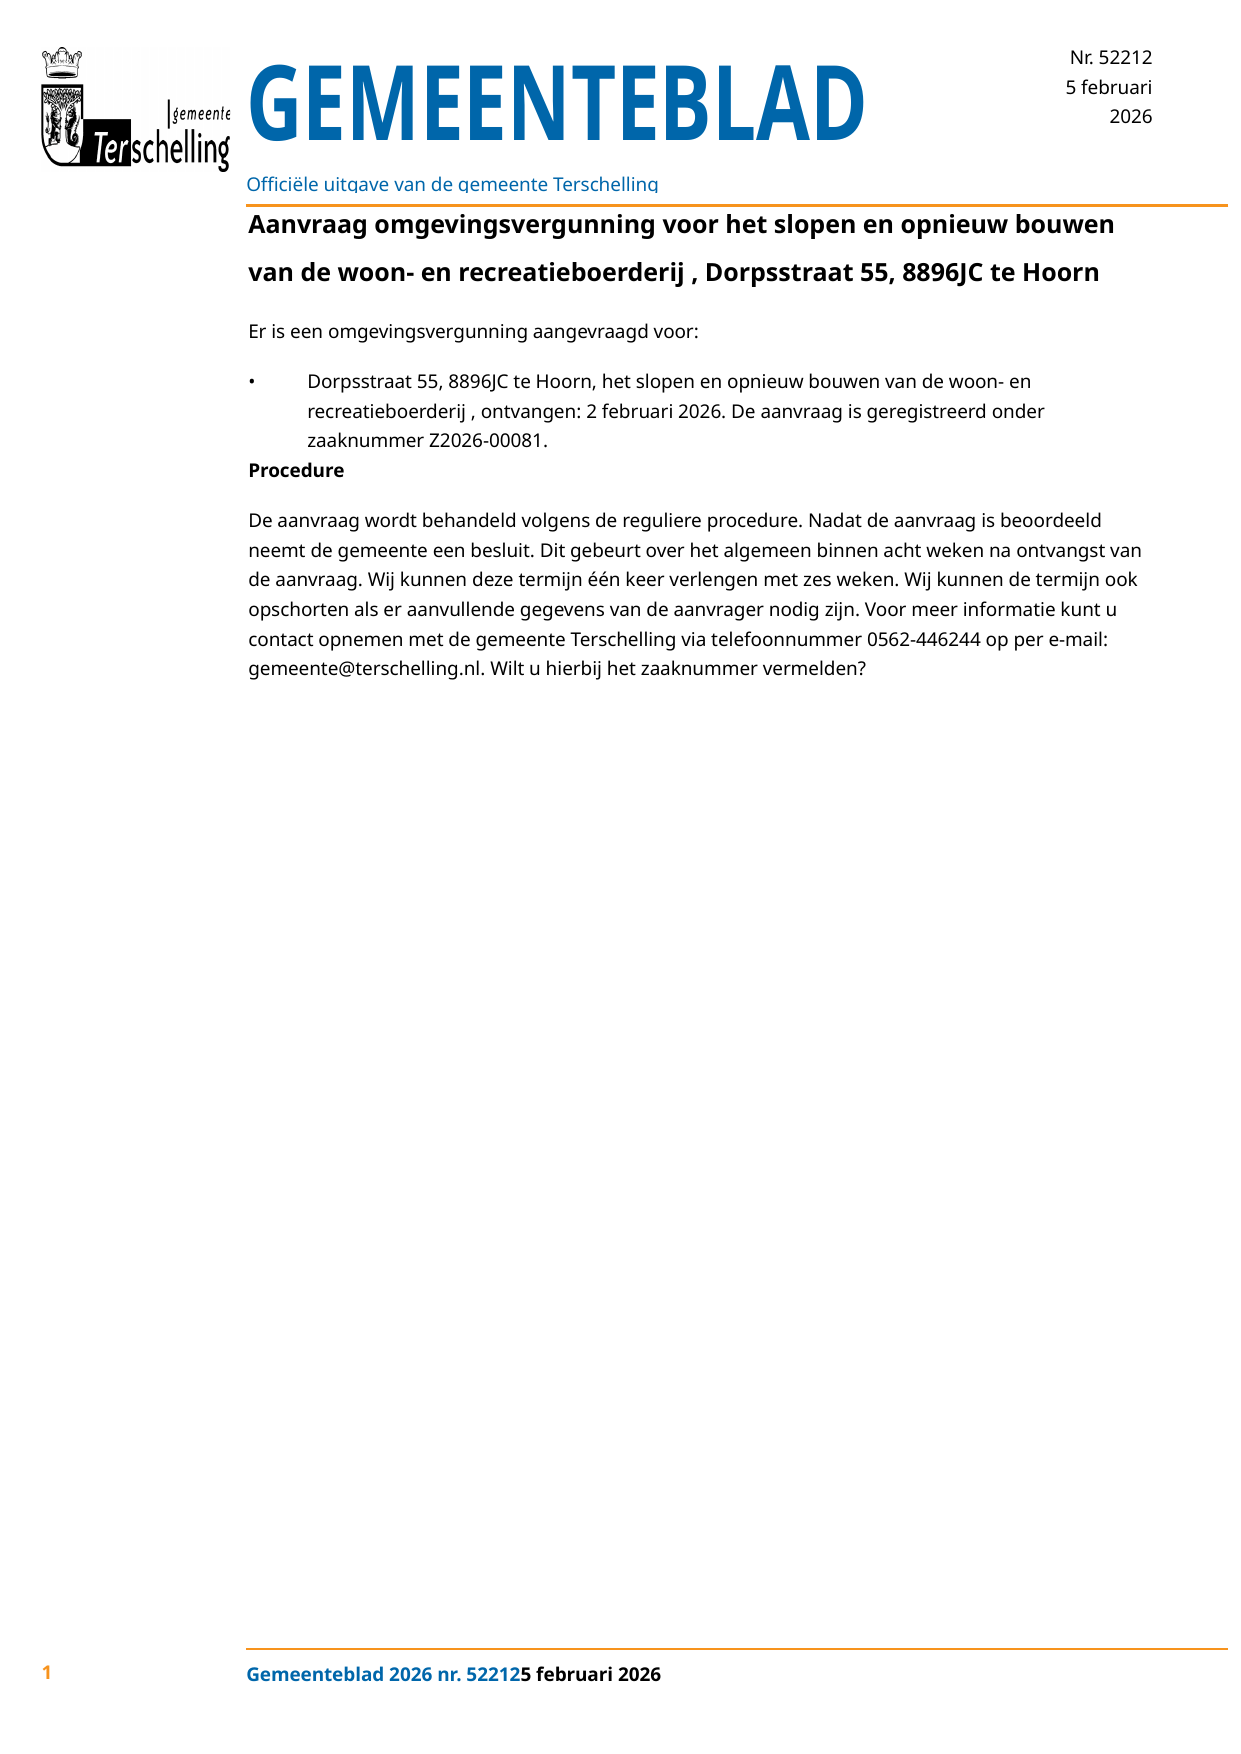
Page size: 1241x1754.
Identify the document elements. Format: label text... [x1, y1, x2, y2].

text Procedure [248, 457, 1152, 483]
picture [41, 47, 231, 172]
text De aanvraag wordt behandeld volgens de reguliere procedure. Nadat de aanvraag is beoordeeld neemt de gemeente een besluit. Dit gebeurt over het algemeen binnen acht weken na ontvangst van de aanvraag. Wij kunnen deze termijn één keer verlengen met zes weken. Wij kunnen de termijn ook opschorten als er aanvullende gegevens van de aanvrager nodig zijn. Voor meer informatie kunt u contact opnemen met de gemeente Terschelling via telefoonnummer 0562-446244 op per e-mail: gemeente@terschelling.nl. Wilt u hierbij het zaaknummer vermelden? [248, 507, 1152, 681]
list Dorpsstraat 55, 8896JC te Hoorn, het slopen en opnieuw bouwen van de woon- en recreatieboerderij , ontvangen: 2 februari 2026. De aanvraag is geregistreerd onder zaaknummer Z2026-00081. [248, 368, 1152, 453]
text Aanvraag omgevingsvergunning voor het slopen en opnieuw bouwen van de woon- en recreatieboerderij , Dorpsstraat 55, 8896JC te Hoorn [248, 207, 1152, 288]
text Er is een omgevingsvergunning aangevraagd voor: [248, 318, 1152, 344]
